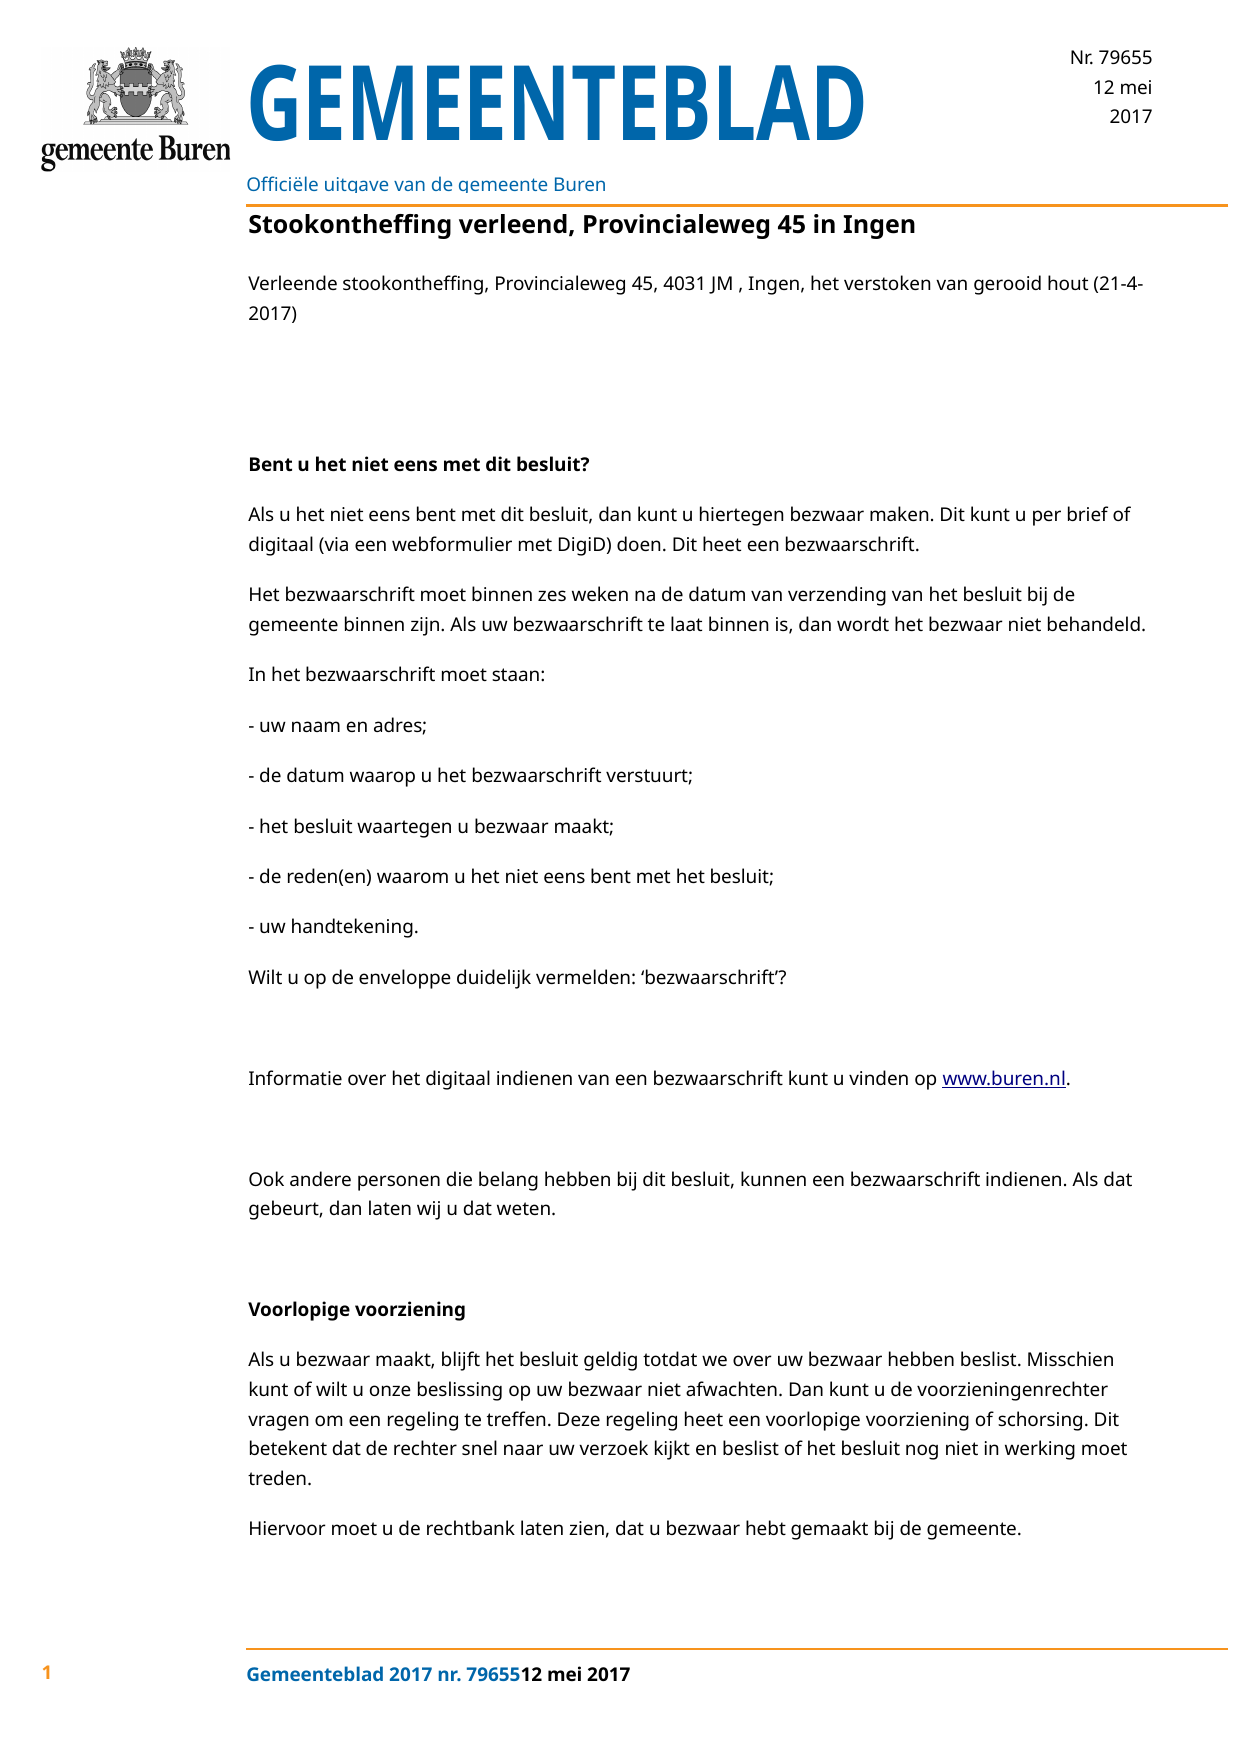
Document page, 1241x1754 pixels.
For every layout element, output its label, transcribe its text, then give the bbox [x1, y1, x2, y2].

text Hiervoor moet u de rechtbank laten zien, dat u bezwaar hebt gemaakt bij de gemeente. [248, 1515, 1152, 1541]
text - het besluit waartegen u bezwaar maakt; [248, 813, 1152, 838]
text - de datum waarop u het bezwaarschrift verstuurt; [248, 762, 1152, 788]
text Verleende stookontheffing, Provincialeweg 45, 4031 JM , Ingen, het verstoken van gerooid hout (21-4-2017) [248, 270, 1152, 326]
picture [41, 47, 231, 172]
text Als u bezwaar maakt, blijft het besluit geldig totdat we over uw bezwaar hebben beslist. Misschien kunt of wilt u onze beslissing op uw bezwaar niet afwachten. Dan kunt u de voorzieningenrechter vragen om een regeling te treffen. Deze regeling heet een voorlopige voorziening of schorsing. Dit betekent dat de rechter snel naar uw verzoek kijkt en beslist of het besluit nog niet in werking moet treden. [248, 1347, 1152, 1491]
text Stookontheffing verleend, Provincialeweg 45 in Ingen [248, 207, 1152, 241]
text - de reden(en) waarom u het niet eens bent met het besluit; [248, 863, 1152, 889]
text Als u het niet eens bent met dit besluit, dan kunt u hiertegen bezwaar maken. Dit kunt u per brief of digitaal (via een webformulier met DigiD) doen. Dit heet een bezwaarschrift. [248, 502, 1152, 557]
text Wilt u op de enveloppe duidelijk vermelden: ‘bezwaarschrift’? [248, 964, 1152, 990]
text - uw handtekening. [248, 914, 1152, 939]
text Informatie over het digitaal indienen van een bezwaarschrift kunt u vinden op www.buren.nl. [248, 1065, 1152, 1091]
text Bent u het niet eens met dit besluit? [248, 451, 1152, 477]
text In het bezwaarschrift moet staan: [248, 662, 1152, 687]
text Voorlopige voorziening [248, 1296, 1152, 1322]
text Het bezwaarschrift moet binnen zes weken na de datum van verzending van het besluit bij de gemeente binnen zijn. Als uw bezwaarschrift te laat binnen is, dan wordt het bezwaar niet behandeld. [248, 582, 1152, 637]
text Ook andere personen die belang hebben bij dit besluit, kunnen een bezwaarschrift indienen. Als dat gebeurt, dan laten wij u dat weten. [248, 1166, 1152, 1221]
text - uw naam en adres; [248, 712, 1152, 738]
